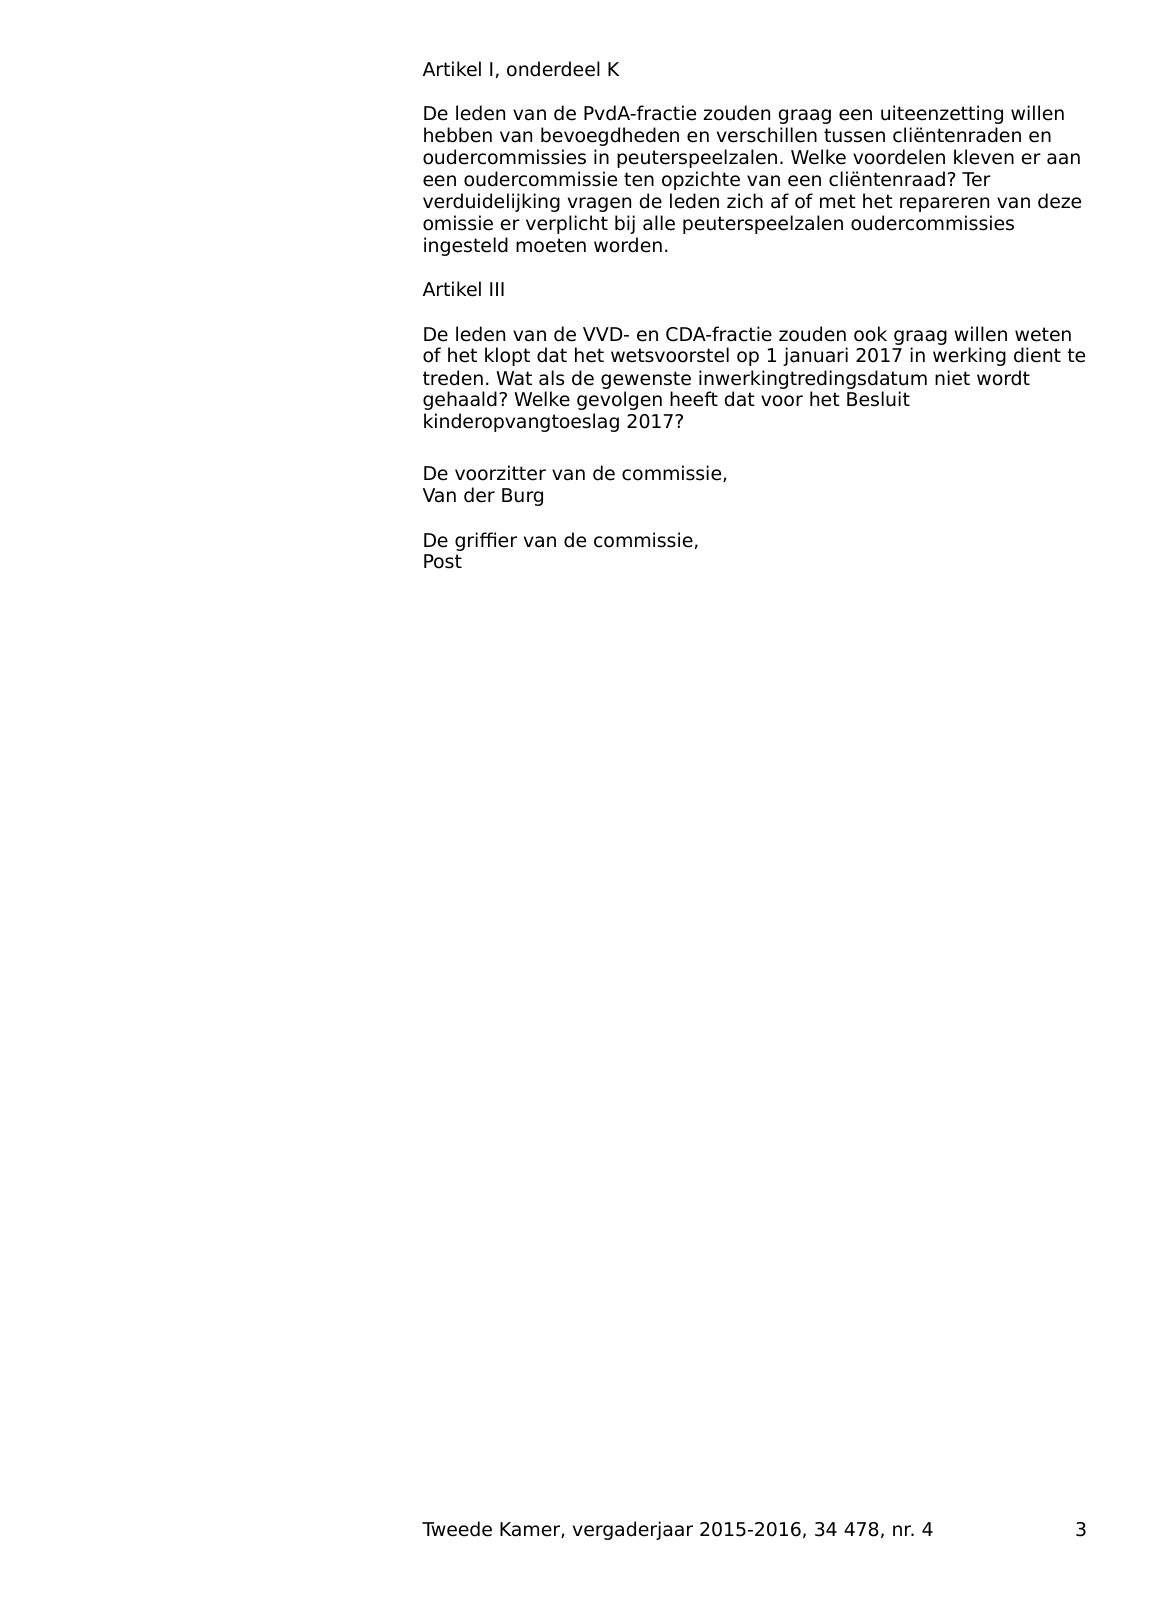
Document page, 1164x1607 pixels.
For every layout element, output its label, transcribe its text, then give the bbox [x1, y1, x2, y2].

text De leden van de PvdA-fractie zouden graag een uiteenzetting willen hebben van bevoegdheden en verschillen tussen cliëntenraden en oudercommissies in peuterspeelzalen. Welke voordelen kleven er aan een oudercommissie ten opzichte van een cliëntenraad? Ter verduidelijking vragen de leden zich af of met het repareren van deze omissie er verplicht bij alle peuterspeelzalen oudercommissies ingesteld moeten worden. [422, 103, 1087, 257]
subtitle Artikel III [422, 279, 1087, 301]
text De griffier van de commissie, Post [422, 529, 1087, 573]
text De voorzitter van de commissie, Van der Burg [422, 463, 1087, 507]
text De leden van de VVD- en CDA-fractie zouden ook graag willen weten of het klopt dat het wetsvoorstel op 1 januari 2017 in werking dient te treden. Wat als de gewenste inwerkingtredingsdatum niet wordt gehaald? Welke gevolgen heeft dat voor het Besluit kinderopvangtoeslag 2017? [422, 323, 1087, 433]
subtitle Artikel I, onderdeel K [422, 59, 1087, 81]
